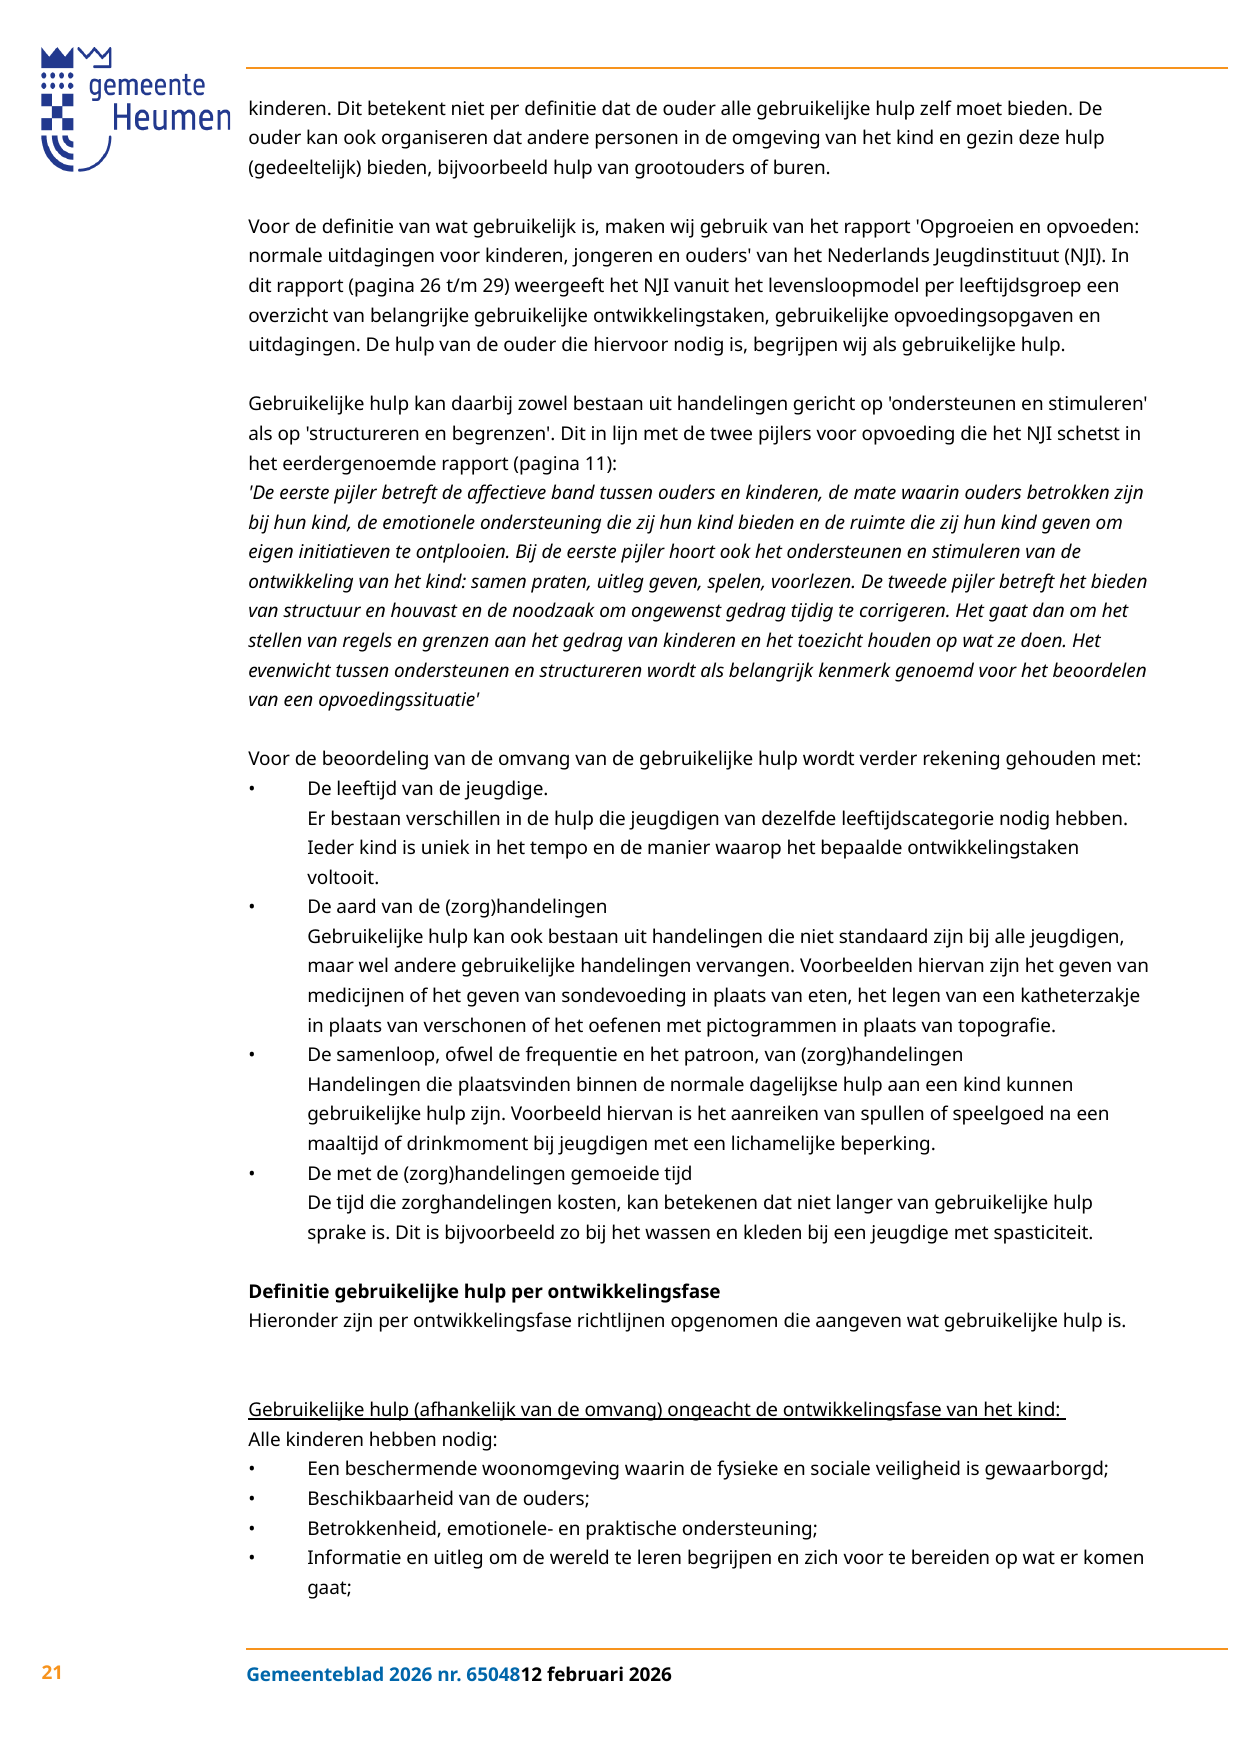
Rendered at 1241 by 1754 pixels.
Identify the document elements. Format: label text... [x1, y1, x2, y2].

text 'De eerste pijler betreft de affectieve band tussen ouders en kinderen, de mate waarin ouders betrokken zijn bij hun kind, de emotionele ondersteuning die zij hun kind bieden en de ruimte die zij hun kind geven om eigen initiatieven te ontplooien. Bij de eerste pijler hoort ook het ondersteunen en stimuleren van de ontwikkeling van het kind: samen praten, uitleg geven, spelen, voorlezen. De tweede pijler betreft het bieden van structuur en houvast en de noodzaak om ongewenst gedrag tijdig te corrigeren. Het gaat dan om het stellen van regels en grenzen aan het gedrag van kinderen en het toezicht houden op wat ze doen. Het evenwicht tussen ondersteunen en structureren wordt als belangrijk kenmerk genoemd voor het beoordelen van een opvoedingssituatie' [248, 479, 1152, 712]
list Er bestaan verschillen in de hulp die jeugdigen van dezelfde leeftijdscategorie nodig hebben. Ieder kind is uniek in het tempo en de manier waarop het bepaalde ontwikkelingstaken voltooit. [248, 805, 1152, 890]
text Voor de beoordeling van de omvang van de gebruikelijke hulp wordt verder rekening gehouden met: [248, 746, 1152, 771]
text kinderen. Dit betekent niet per definitie dat de ouder alle gebruikelijke hulp zelf moet bieden. De ouder kan ook organiseren dat andere personen in de omgeving van het kind en gezin deze hulp (gedeeltelijk) bieden, bijvoorbeeld hulp van grootouders of buren. [248, 95, 1152, 180]
list Een beschermende woonomgeving waarin de fysieke en sociale veiligheid is gewaarborgd; [248, 1456, 1152, 1481]
list Betrokkenheid, emotionele- en praktische ondersteuning; [248, 1515, 1152, 1541]
text Voor de definitie van wat gebruikelijk is, maken wij gebruik van het rapport 'Opgroeien en opvoeden: normale uitdagingen voor kinderen, jongeren en ouders' van het Nederlands Jeugdinstituut (NJI). In dit rapport (pagina 26 t/m 29) weergeeft het NJI vanuit het levensloopmodel per leeftijdsgroep een overzicht van belangrijke gebruikelijke ontwikkelingstaken, gebruikelijke opvoedingsopgaven en uitdagingen. De hulp van de ouder die hiervoor nodig is, begrijpen wij als gebruikelijke hulp. [248, 213, 1152, 357]
text Gebruikelijke hulp (afhankelijk van de omvang) ongeacht de ontwikkelingsfase van het kind: [248, 1396, 1152, 1422]
list De aard van de (zorg)handelingen [248, 893, 1152, 919]
list Handelingen die plaatsvinden binnen de normale dagelijkse hulp aan een kind kunnen gebruikelijke hulp zijn. Voorbeeld hiervan is het aanreiken van spullen of speelgoed na een maaltijd of drinkmoment bij jeugdigen met een lichamelijke beperking. [248, 1071, 1152, 1156]
list De leeftijd van de jeugdige. [248, 775, 1152, 801]
list Informatie en uitleg om de wereld te leren begrijpen en zich voor te bereiden op wat er komen gaat; [248, 1544, 1152, 1600]
picture [41, 47, 231, 172]
text Gebruikelijke hulp kan daarbij zowel bestaan uit handelingen gericht op 'ondersteunen en stimuleren' als op 'structureren en begrenzen'. Dit in lijn met de twee pijlers voor opvoeding die het NJI schetst in het eerdergenoemde rapport (pagina 11): [248, 391, 1152, 476]
text Hieronder zijn per ontwikkelingsfase richtlijnen opgenomen die aangeven wat gebruikelijke hulp is. [248, 1308, 1152, 1333]
text Alle kinderen hebben nodig: [248, 1426, 1152, 1452]
list De samenloop, ofwel de frequentie en het patroon, van (zorg)handelingen [248, 1041, 1152, 1067]
list De met de (zorg)handelingen gemoeide tijd [248, 1160, 1152, 1186]
text Definitie gebruikelijke hulp per ontwikkelingsfase [248, 1278, 1152, 1304]
list De tijd die zorghandelingen kosten, kan betekenen dat niet langer van gebruikelijke hulp sprake is. Dit is bijvoorbeeld zo bij het wassen en kleden bij een jeugdige met spasticiteit. [248, 1189, 1152, 1245]
list Gebruikelijke hulp kan ook bestaan uit handelingen die niet standaard zijn bij alle jeugdigen, maar wel andere gebruikelijke handelingen vervangen. Voorbeelden hiervan zijn het geven van medicijnen of het geven van sondevoeding in plaats van eten, het legen van een katheterzakje in plaats van verschonen of het oefenen met pictogrammen in plaats van topografie. [248, 923, 1152, 1038]
list Beschikbaarheid van de ouders; [248, 1485, 1152, 1511]
